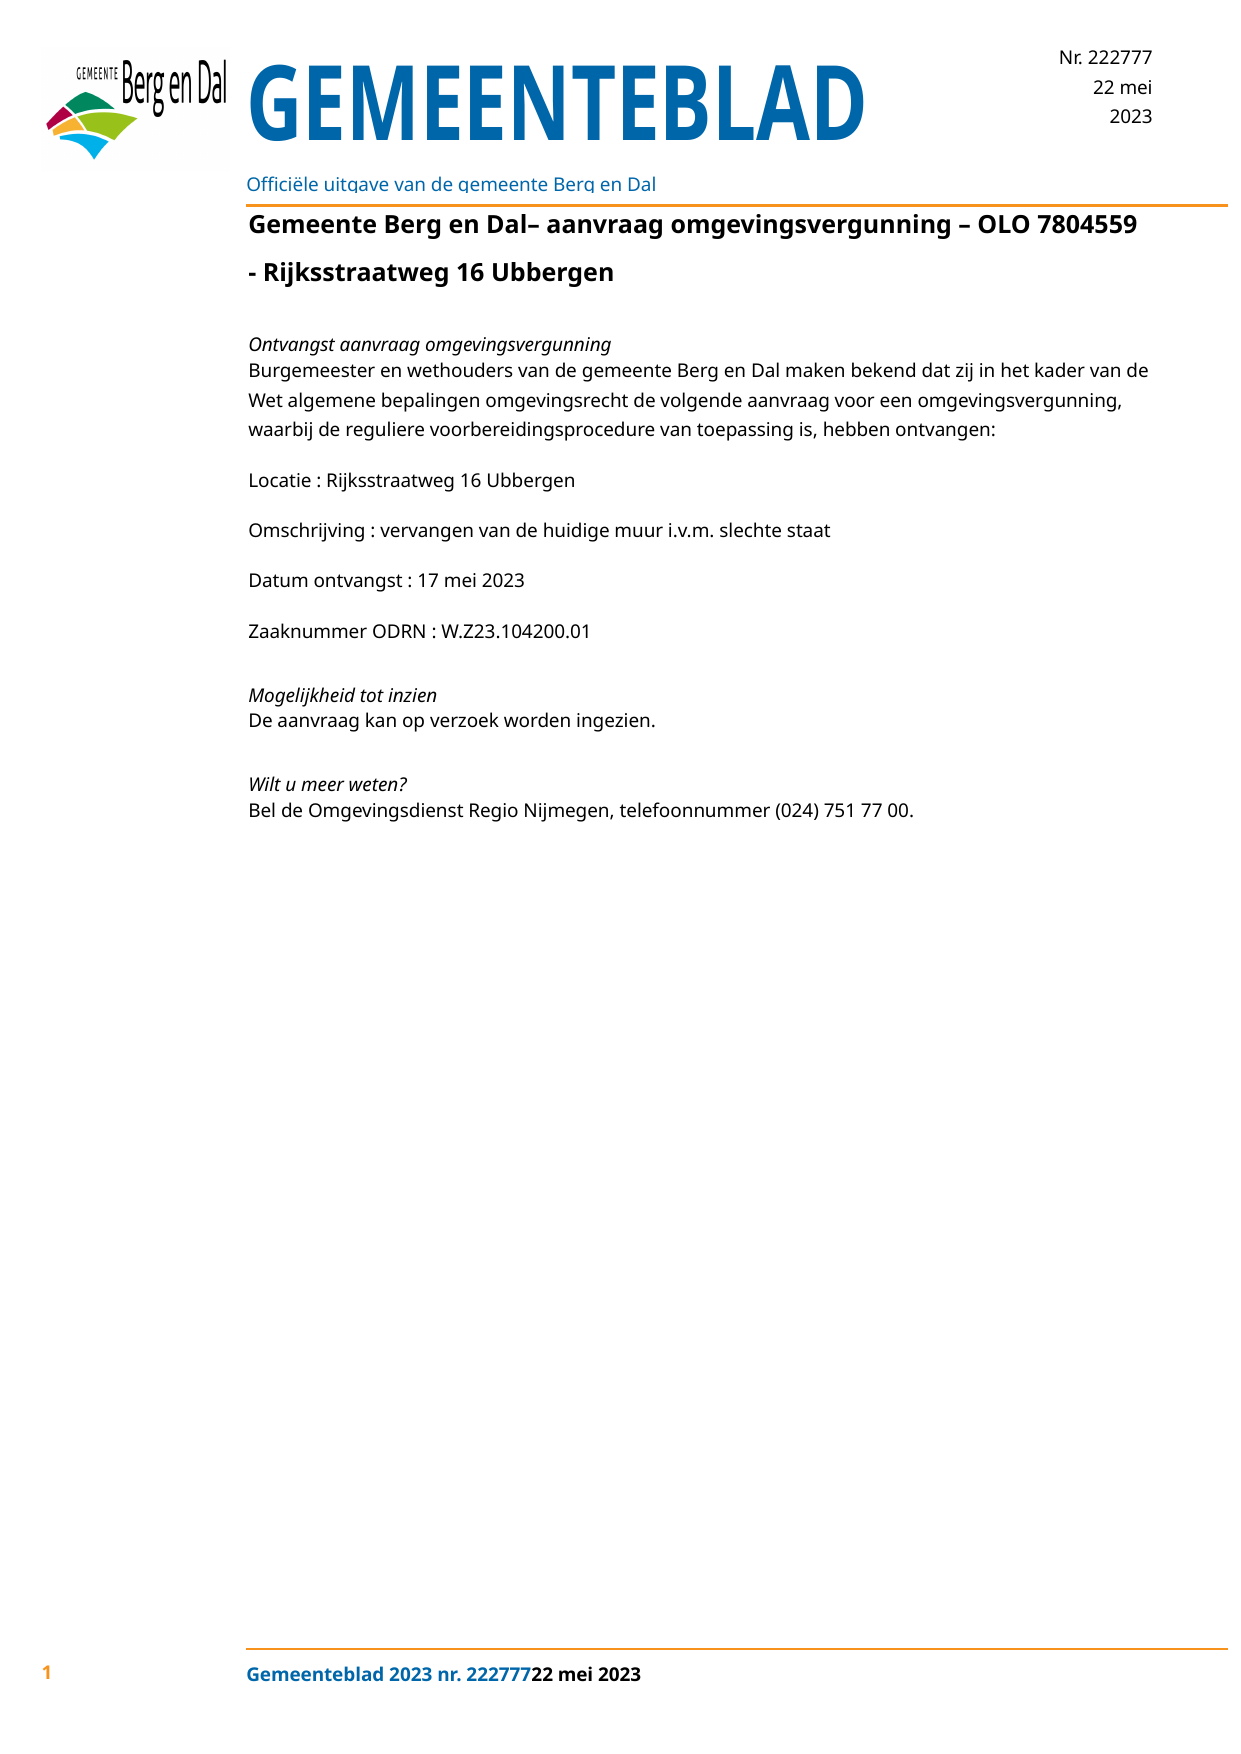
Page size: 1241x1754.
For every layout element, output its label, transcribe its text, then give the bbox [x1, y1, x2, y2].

text De aanvraag kan op verzoek worden ingezien. [248, 708, 1152, 733]
text Wilt u meer weten? [248, 772, 1152, 797]
text Omschrijving : vervangen van de huidige muur i.v.m. slechte staat [248, 517, 1152, 543]
text Locatie : Rijksstraatweg 16 Ubbergen [248, 467, 1152, 492]
text Burgemeester en wethouders van de gemeente Berg en Dal maken bekend dat zij in het kader van de Wet algemene bepalingen omgevingsrecht de volgende aanvraag voor een omgevingsvergunning, waarbij de reguliere voorbereidingsprocedure van toepassing is, hebben ontvangen: [248, 357, 1152, 442]
text Zaaknummer ODRN : W.Z23.104200.01 [248, 618, 1152, 644]
text Mogelijkheid tot inzien [248, 682, 1152, 708]
text Gemeente Berg en Dal– aanvraag omgevingsvergunning – OLO 7804559 - Rijksstraatweg 16 Ubbergen [248, 207, 1152, 288]
text Ontvangst aanvraag omgevingsvergunning [248, 331, 1152, 357]
text Datum ontvangst : 17 mei 2023 [248, 568, 1152, 593]
picture [41, 47, 231, 172]
text Bel de Omgevingsdienst Regio Nijmegen, telefoonnummer (024) 751 77 00. [248, 797, 1152, 823]
